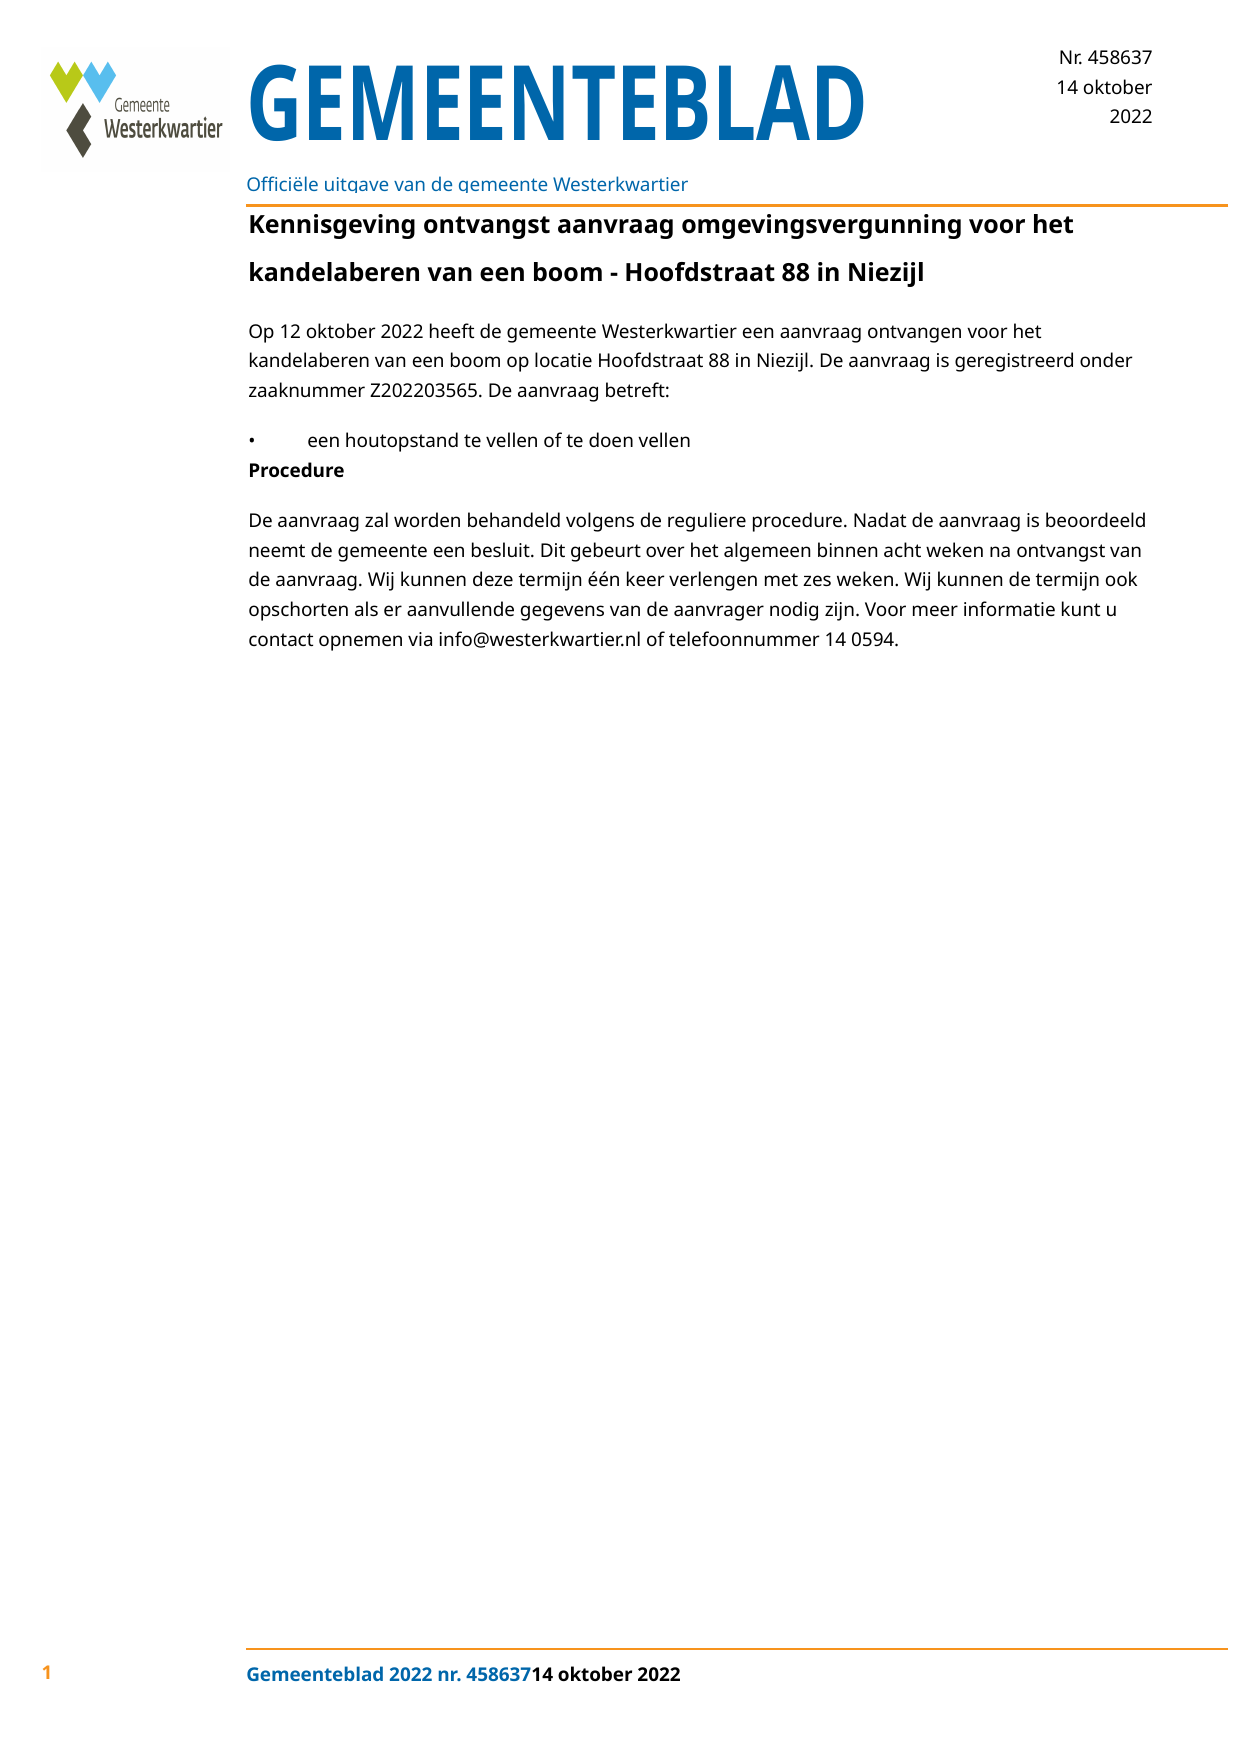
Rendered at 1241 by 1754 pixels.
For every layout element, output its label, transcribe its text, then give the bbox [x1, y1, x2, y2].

text De aanvraag zal worden behandeld volgens de reguliere procedure. Nadat de aanvraag is beoordeeld neemt de gemeente een besluit. Dit gebeurt over het algemeen binnen acht weken na ontvangst van de aanvraag. Wij kunnen deze termijn één keer verlengen met zes weken. Wij kunnen de termijn ook opschorten als er aanvullende gegevens van de aanvrager nodig zijn. Voor meer informatie kunt u contact opnemen via info@westerkwartier.nl of telefoonnummer 14 0594. [248, 507, 1152, 652]
text Kennisgeving ontvangst aanvraag omgevingsvergunning voor het kandelaberen van een boom - Hoofdstraat 88 in Niezijl [248, 207, 1152, 288]
list een houtopstand te vellen of te doen vellen [248, 427, 1152, 453]
text Procedure [248, 457, 1152, 483]
text Op 12 oktober 2022 heeft de gemeente Westerkwartier een aanvraag ontvangen voor het kandelaberen van een boom op locatie Hoofdstraat 88 in Niezijl. De aanvraag is geregistreerd onder zaaknummer Z202203565. De aanvraag betreft: [248, 318, 1152, 403]
picture [41, 47, 231, 172]
